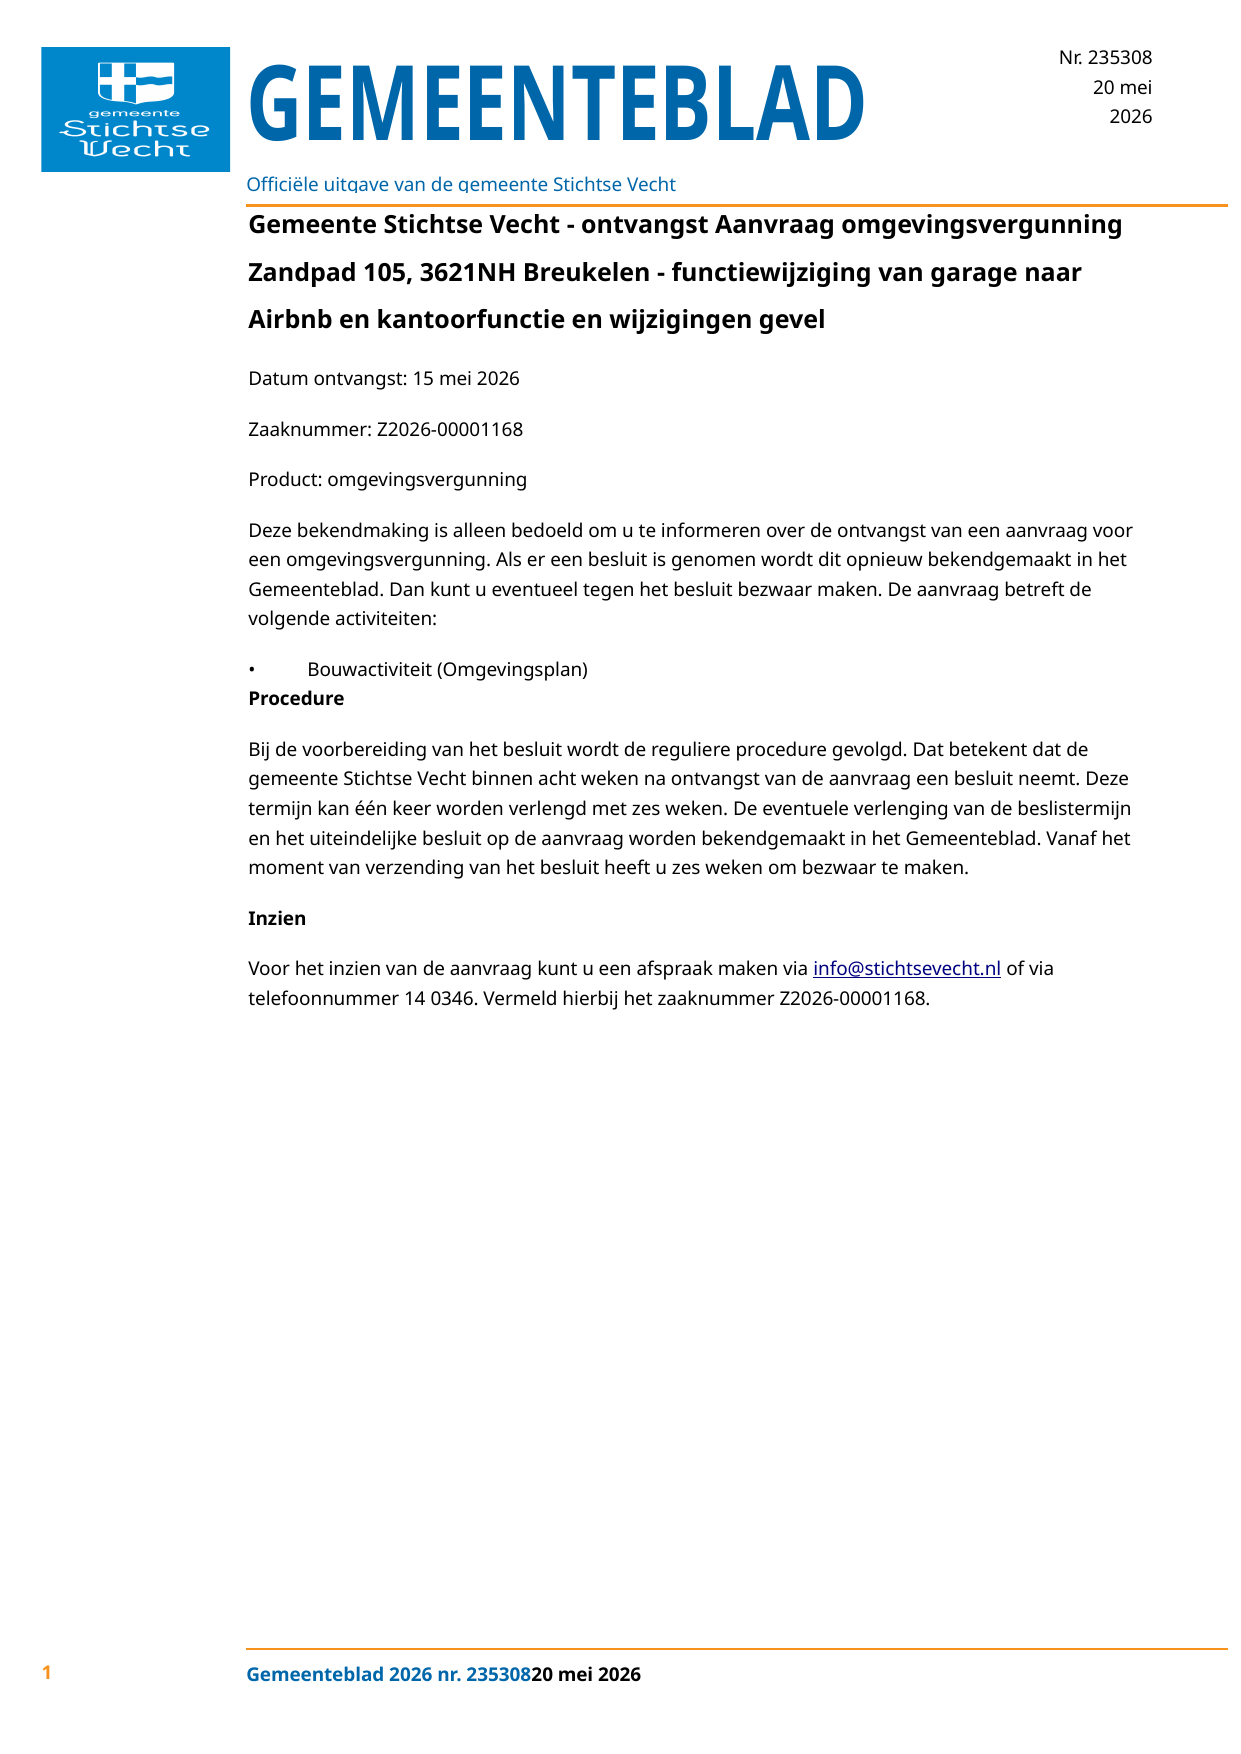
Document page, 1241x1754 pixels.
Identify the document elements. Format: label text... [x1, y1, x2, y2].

text Bij de voorbereiding van het besluit wordt de reguliere procedure gevolgd. Dat betekent dat de gemeente Stichtse Vecht binnen acht weken na ontvangst van de aanvraag een besluit neemt. Deze termijn kan één keer worden verlengd met zes weken. De eventuele verlenging van de beslistermijn en het uiteindelijke besluit op de aanvraag worden bekendgemaakt in het Gemeenteblad. Vanaf het moment van verzending van het besluit heeft u zes weken om bezwaar te maken. [248, 736, 1152, 880]
text Zaaknummer: Z2026-00001168 [248, 416, 1152, 442]
text Gemeente Stichtse Vecht - ontvangst Aanvraag omgevingsvergunning Zandpad 105, 3621NH Breukelen - functiewijziging van garage naar Airbnb en kantoorfunctie en wijzigingen gevel [248, 207, 1152, 336]
picture [137, 63, 174, 103]
text Inzien [248, 905, 1152, 930]
text Procedure [248, 686, 1152, 711]
picture [99, 63, 135, 101]
text Deze bekendmaking is alleen bedoeld om u te informeren over de ontvangst van een aanvraag voor een omgevingsvergunning. Als er een besluit is genomen wordt dit opnieuw bekendgemaakt in het Gemeenteblad. Dan kunt u eventueel tegen het besluit bezwaar maken. De aanvraag betreft de volgende activiteiten: [248, 517, 1152, 631]
list Bouwactiviteit (Omgevingsplan) [248, 656, 1152, 682]
text Product: omgevingsvergunning [248, 466, 1152, 492]
text Datum ontvangst: 15 mei 2026 [248, 366, 1152, 391]
text Voor het inzien van de aanvraag kunt u een afspraak maken via info@stichtsevecht.nl of via telefoonnummer 14 0346. Vermeld hierbij het zaaknummer Z2026-00001168. [248, 955, 1152, 1010]
